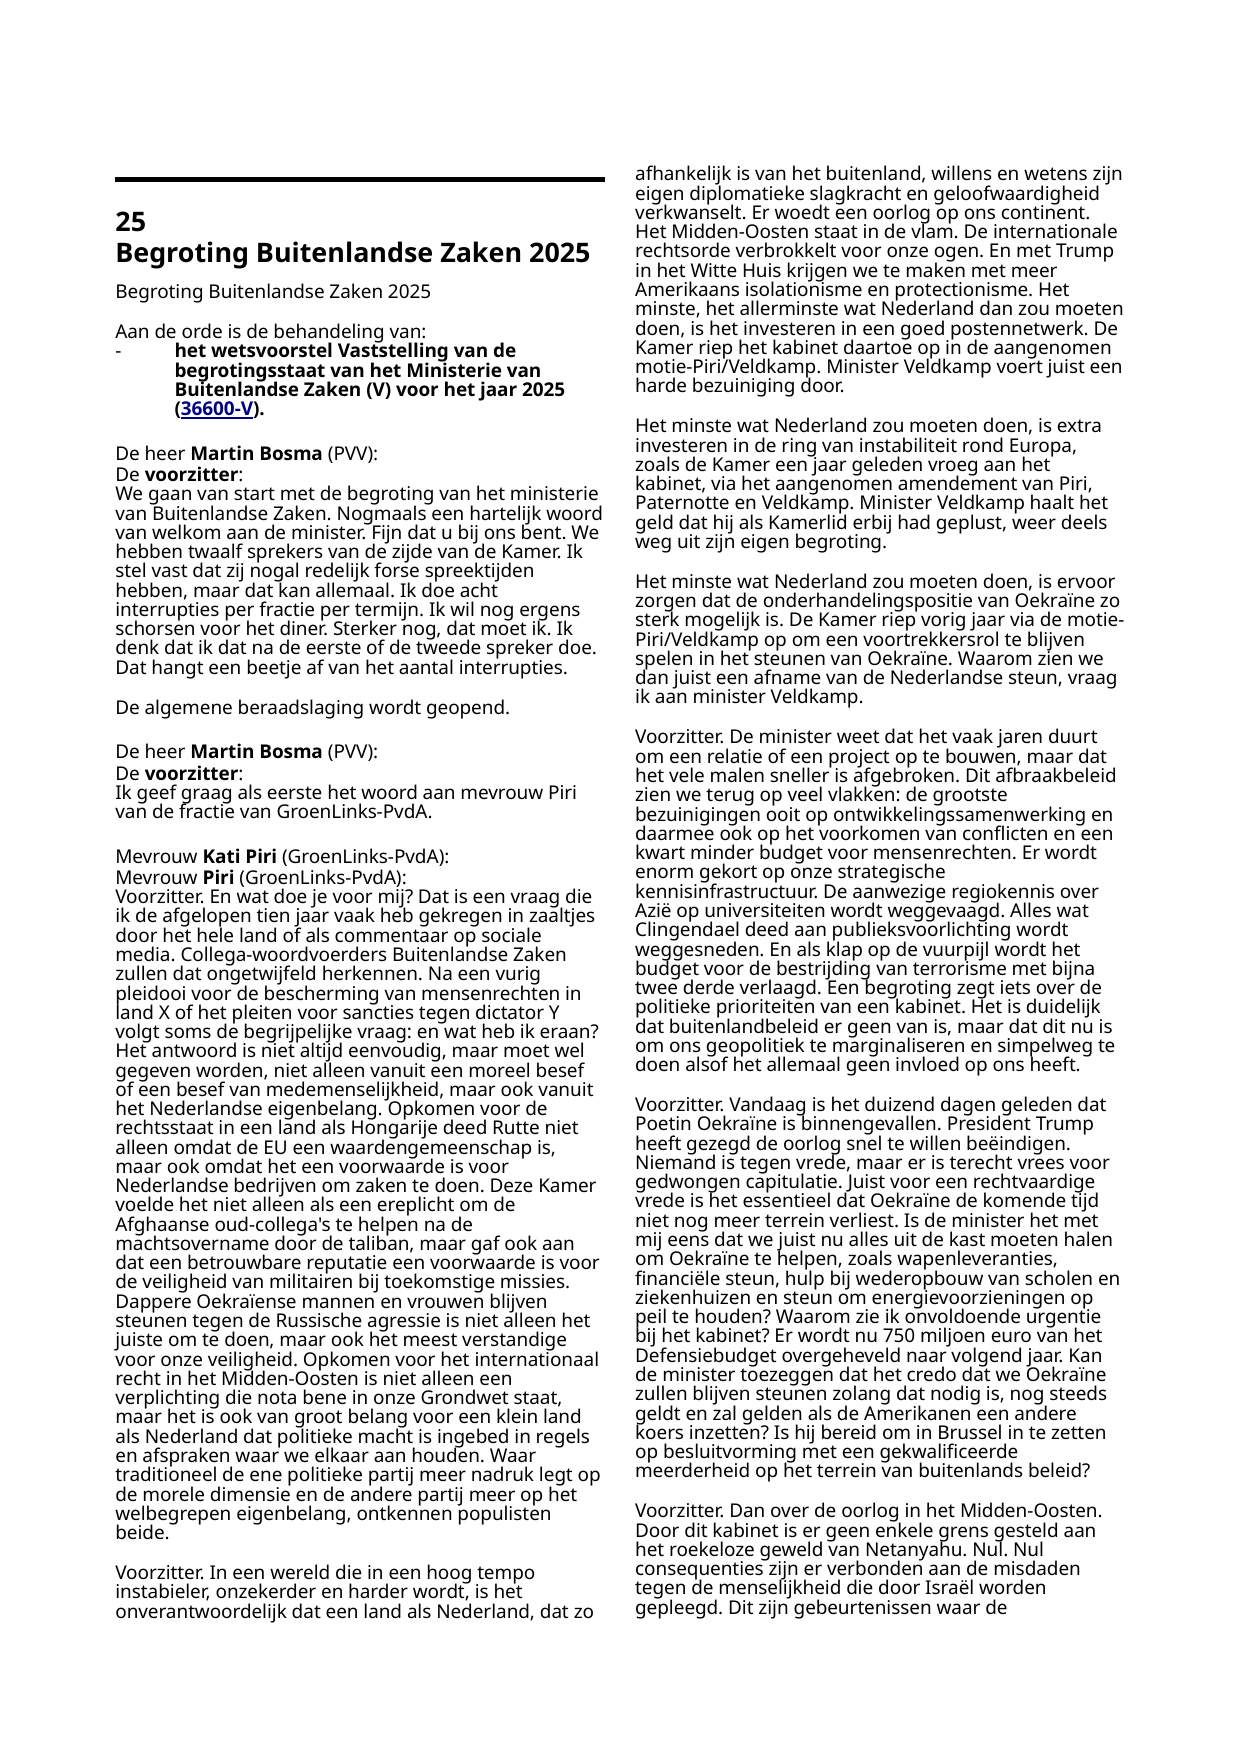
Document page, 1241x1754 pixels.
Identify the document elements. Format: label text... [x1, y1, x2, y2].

text De algemene beraadslaging wordt geopend. [115, 699, 605, 718]
text Mevrouw Kati Piri (GroenLinks-PvdA): [115, 843, 605, 869]
text We gaan van start met de begroting van het ministerie van Buitenlandse Zaken. Nogmaals een hartelijk woord van welkom aan de minister. Fijn dat u bij ons bent. We hebben twaalf sprekers van de zijde van de Kamer. Ik stel vast dat zij nogal redelijk forse spreektijden hebben, maar dat kan allemaal. Ik doe acht interrupties per fractie per termijn. Ik wil nog ergens schorsen voor het diner. Sterker nog, dat moet ik. Ik denk dat ik dat na de eerste of de tweede spreker doe. Dat hangt een beetje af van het aantal interrupties. [115, 485, 605, 678]
text Voorzitter. Dan over de oorlog in het Midden-Oosten. Door dit kabinet is er geen enkele grens gesteld aan het roekeloze geweld van Netanyahu. Nul. Nul consequenties zijn er verbonden aan de misdaden tegen de menselijkheid die door Israël worden gepleegd. Dit zijn gebeurtenissen waar de [635, 1502, 1125, 1618]
text Aan de orde is de behandeling van: [115, 323, 605, 342]
text Mevrouw Piri (GroenLinks-PvdA): [115, 869, 605, 888]
text Ik geef graag als eerste het woord aan mevrouw Piri van de fractie van GroenLinks-PvdA. [115, 784, 605, 822]
text Begroting Buitenlandse Zaken 2025 [115, 239, 605, 283]
text Voorzitter. De minister weet dat het vaak jaren duurt om een relatie of een project op te bouwen, maar dat het vele malen sneller is afgebroken. Dit afbraakbeleid zien we terug op veel vlakken: de grootste bezuinigingen ooit op ontwikkelingssamenwerking en daarmee ook op het voorkomen van conflicten en een kwart minder budget voor mensenrechten. Er wordt enorm gekort op onze strategische kennisinfrastructuur. De aanwezige regiokennis over Azië op universiteiten wordt weggevaagd. Alles wat Clingendael deed aan publieksvoorlichting wordt weggesneden. En als klap op de vuurpijl wordt het budget voor de bestrijding van terrorisme met bijna twee derde verlaagd. Een begroting zegt iets over de politieke prioriteiten van een kabinet. Het is duidelijk dat buitenlandbeleid er geen van is, maar dat dit nu is om ons geopolitiek te marginaliseren en simpelweg te doen alsof het allemaal geen invloed op ons heeft. [635, 728, 1125, 1075]
text 25 [115, 203, 605, 239]
text Voorzitter. In een wereld die in een hoog tempo instabieler, onzekerder en harder wordt, is het onverantwoordelijk dat een land als Nederland, dat zo [115, 1564, 605, 1622]
text afhankelijk is van het buitenland, willens en wetens zijn eigen diplomatieke slagkracht en geloofwaardigheid verkwanselt. Er woedt een oorlog op ons continent. Het Midden-Oosten staat in de vlam. De internationale rechtsorde verbrokkelt voor onze ogen. En met Trump in het Witte Huis krijgen we te maken met meer Amerikaans isolationisme en protectionisme. Het minste, het allerminste wat Nederland dan zou moeten doen, is het investeren in een goed postennetwerk. De Kamer riep het kabinet daartoe op in de aangenomen motie-Piri/Veldkamp. Minister Veldkamp voert juist een harde bezuiniging door. [635, 165, 1125, 397]
list het wetsvoorstel Vaststelling van de begrotingsstaat van het Ministerie van Buitenlandse Zaken (V) voor het jaar 2025 (36600-V). [115, 342, 605, 419]
text Begroting Buitenlandse Zaken 2025 [115, 283, 605, 302]
text De voorzitter: [115, 466, 605, 485]
text Voorzitter. En wat doe je voor mij? Dat is een vraag die ik de afgelopen tien jaar vaak heb gekregen in zaaltjes door het hele land of als commentaar op sociale media. Collega-woordvoerders Buitenlandse Zaken zullen dat ongetwijfeld herkennen. Na een vurig pleidooi voor de bescherming van mensenrechten in land X of het pleiten voor sancties tegen dictator Y volgt soms de begrijpelijke vraag: en wat heb ik eraan? Het antwoord is niet altijd eenvoudig, maar moet wel gegeven worden, niet alleen vanuit een moreel besef of een besef van medemenselijkheid, maar ook vanuit het Nederlandse eigenbelang. Opkomen voor de rechtsstaat in een land als Hongarije deed Rutte niet alleen omdat de EU een waardengemeenschap is, maar ook omdat het een voorwaarde is voor Nederlandse bedrijven om zaken te doen. Deze Kamer voelde het niet alleen als een ereplicht om de Afghaanse oud-collega's te helpen na de machtsovername door de taliban, maar gaf ook aan dat een betrouwbare reputatie een voorwaarde is voor de veiligheid van militairen bij toekomstige missies. Dappere Oekraïense mannen en vrouwen blijven steunen tegen de Russische agressie is niet alleen het juiste om te doen, maar ook het meest verstandige voor onze veiligheid. Opkomen voor het internationaal recht in het Midden-Oosten is niet alleen een verplichting die nota bene in onze Grondwet staat, maar het is ook van groot belang voor een klein land als Nederland dat politieke macht is ingebed in regels en afspraken waar we elkaar aan houden. Waar traditioneel de ene politieke partij meer nadruk legt op de morele dimensie en de andere partij meer op het welbegrepen eigenbelang, ontkennen populisten beide. [115, 888, 605, 1543]
text De voorzitter: [115, 764, 605, 784]
text Voorzitter. Vandaag is het duizend dagen geleden dat Poetin Oekraïne is binnengevallen. President Trump heeft gezegd de oorlog snel te willen beëindigen. Niemand is tegen vrede, maar er is terecht vrees voor gedwongen capitulatie. Juist voor een rechtvaardige vrede is het essentieel dat Oekraïne de komende tijd niet nog meer terrein verliest. Is de minister het met mij eens dat we juist nu alles uit de kast moeten halen om Oekraïne te helpen, zoals wapenleveranties, financiële steun, hulp bij wederopbouw van scholen en ziekenhuizen en steun om energievoorzieningen op peil te houden? Waarom zie ik onvoldoende urgentie bij het kabinet? Er wordt nu 750 miljoen euro van het Defensiebudget overgeheveld naar volgend jaar. Kan de minister toezeggen dat het credo dat we Oekraïne zullen blijven steunen zolang dat nodig is, nog steeds geldt en zal gelden als de Amerikanen een andere koers inzetten? Is hij bereid om in Brussel in te zetten op besluitvorming met een gekwalificeerde meerderheid op het terrein van buitenlands beleid? [635, 1096, 1125, 1482]
text De heer Martin Bosma (PVV): [115, 440, 605, 466]
text Het minste wat Nederland zou moeten doen, is ervoor zorgen dat de onderhandelingspositie van Oekraïne zo sterk mogelijk is. De Kamer riep vorig jaar via de motie-Piri/Veldkamp op om een voortrekkersrol te blijven spelen in het steunen van Oekraïne. Waarom zien we dan juist een afname van de Nederlandse steun, vraag ik aan minister Veldkamp. [635, 573, 1125, 708]
text Het minste wat Nederland zou moeten doen, is extra investeren in de ring van instabiliteit rond Europa, zoals de Kamer een jaar geleden vroeg aan het kabinet, via het aangenomen amendement van Piri, Paternotte en Veldkamp. Minister Veldkamp haalt het geld dat hij als Kamerlid erbij had geplust, weer deels weg uit zijn eigen begroting. [635, 417, 1125, 552]
text De heer Martin Bosma (PVV): [115, 739, 605, 764]
